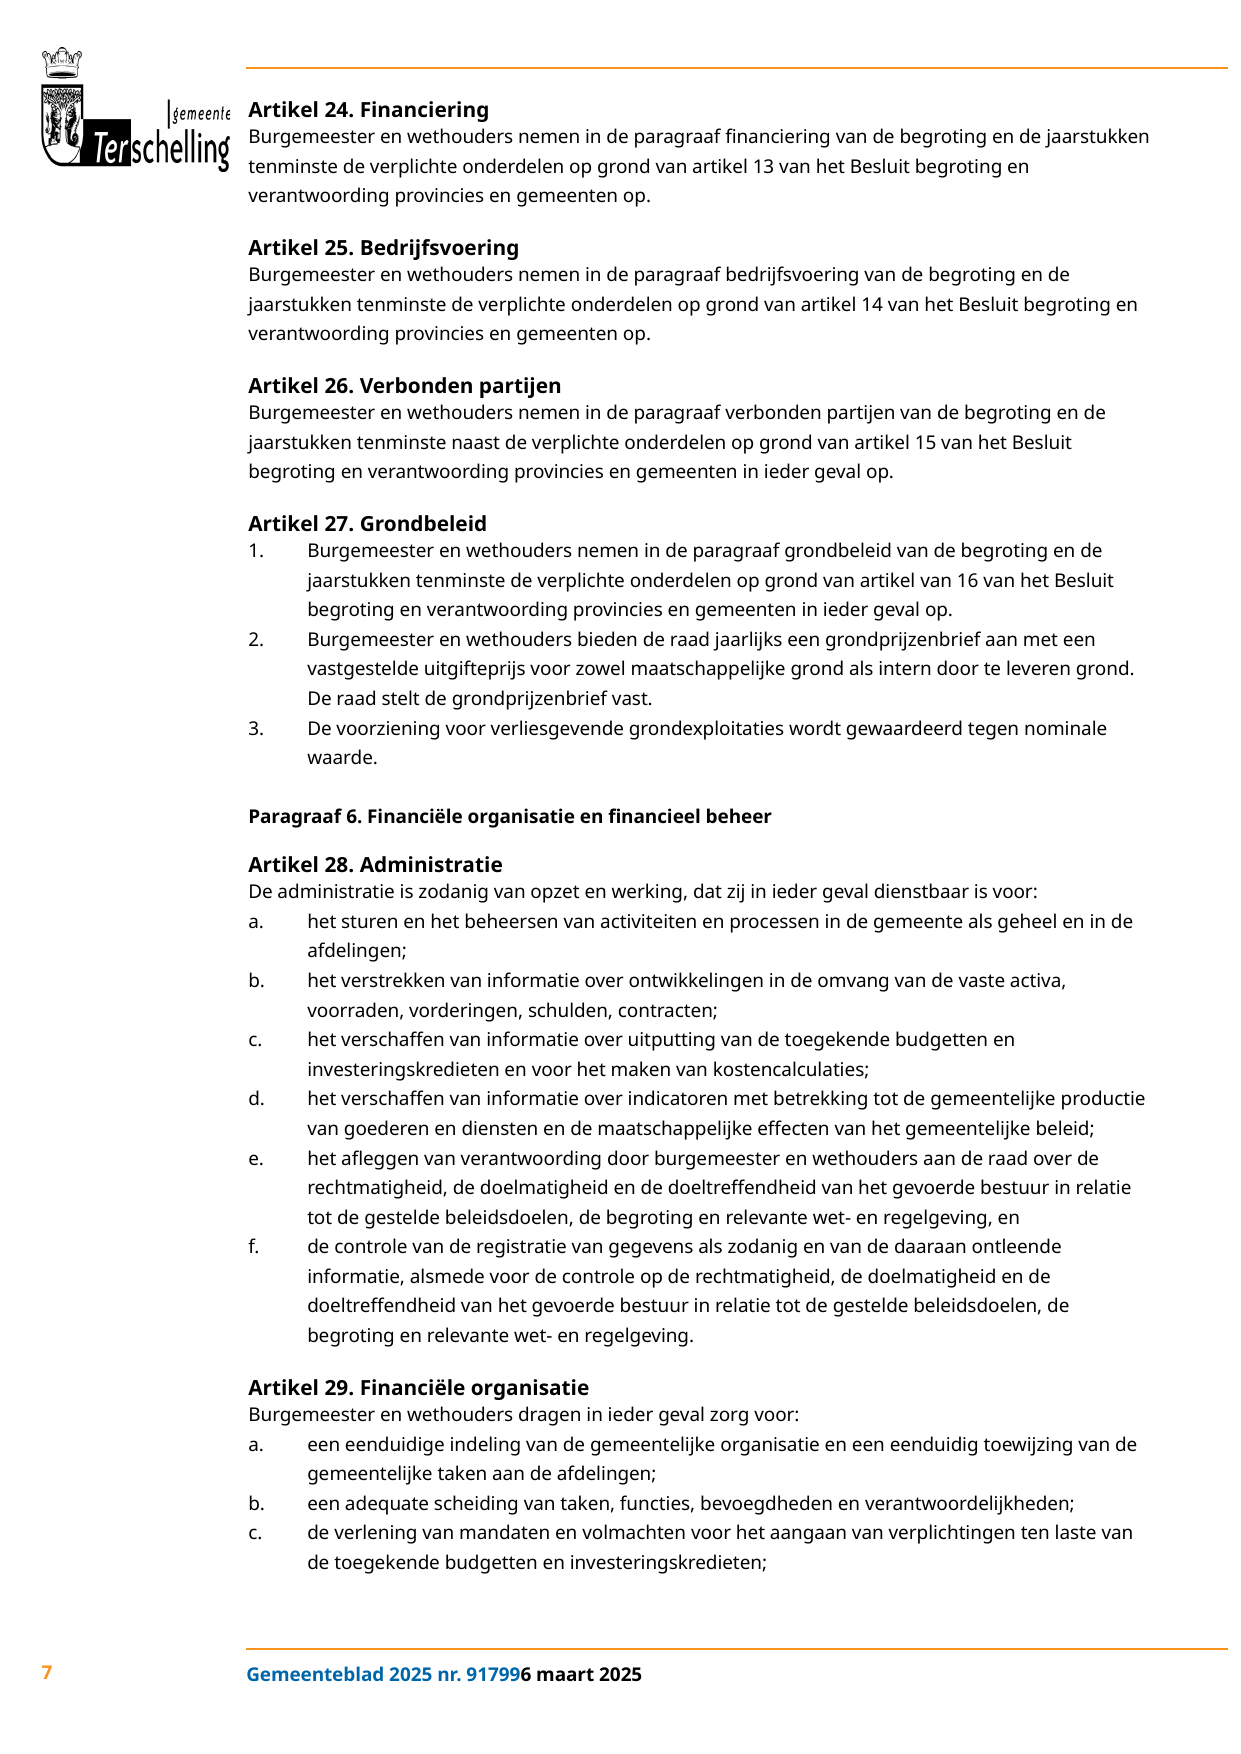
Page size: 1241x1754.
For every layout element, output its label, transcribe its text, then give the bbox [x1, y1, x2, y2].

text Artikel 25. Bedrijfsvoering [248, 233, 1152, 261]
text Artikel 24. Financiering [248, 95, 1152, 123]
text Paragraaf 6. Financiële organisatie en financieel beheer [248, 803, 1152, 829]
text Burgemeester en wethouders nemen in de paragraaf bedrijfsvoering van de begroting en de jaarstukken tenminste de verplichte onderdelen op grond van artikel 14 van het Besluit begroting en verantwoording provincies en gemeenten op. [248, 261, 1152, 346]
list het verschaffen van informatie over uitputting van de toegekende budgetten en investeringskredieten en voor het maken van kostencalculaties; [248, 1026, 1152, 1082]
list de verlening van mandaten en volmachten voor het aangaan van verplichtingen ten laste van de toegekende budgetten en investeringskredieten; [248, 1519, 1152, 1575]
list De voorziening voor verliesgevende grondexploitaties wordt gewaardeerd tegen nominale waarde. [248, 715, 1152, 770]
text De administratie is zodanig van opzet en werking, dat zij in ieder geval dienstbaar is voor: [248, 878, 1152, 904]
list het sturen en het beheersen van activiteiten en processen in de gemeente als geheel en in de afdelingen; [248, 908, 1152, 963]
text Burgemeester en wethouders nemen in de paragraaf financiering van de begroting en de jaarstukken tenminste de verplichte onderdelen op grond van artikel 13 van het Besluit begroting en verantwoording provincies en gemeenten op. [248, 123, 1152, 208]
list het verschaffen van informatie over indicatoren met betrekking tot de gemeentelijke productie van goederen en diensten en de maatschappelijke effecten van het gemeentelijke beleid; [248, 1086, 1152, 1141]
text Artikel 28. Administratie [248, 850, 1152, 878]
text Burgemeester en wethouders dragen in ieder geval zorg voor: [248, 1401, 1152, 1427]
text Artikel 27. Grondbeleid [248, 509, 1152, 537]
list het verstrekken van informatie over ontwikkelingen in de omvang van de vaste activa, voorraden, vorderingen, schulden, contracten; [248, 967, 1152, 1023]
text Artikel 26. Verbonden partijen [248, 371, 1152, 399]
list Burgemeester en wethouders nemen in de paragraaf grondbeleid van de begroting en de jaarstukken tenminste de verplichte onderdelen op grond van artikel van 16 van het Besluit begroting en verantwoording provincies en gemeenten in ieder geval op. [248, 537, 1152, 622]
list de controle van de registratie van gegevens als zodanig en van de daaraan ontleende informatie, alsmede voor de controle op de rechtmatigheid, de doelmatigheid en de doeltreffendheid van het gevoerde bestuur in relatie tot de gestelde beleidsdoelen, de begroting en relevante wet- en regelgeving. [248, 1233, 1152, 1348]
list Burgemeester en wethouders bieden de raad jaarlijks een grondprijzenbrief aan met een vastgestelde uitgifteprijs voor zowel maatschappelijke grond als intern door te leveren grond. De raad stelt de grondprijzenbrief vast. [248, 626, 1152, 711]
list een eenduidige indeling van de gemeentelijke organisatie en een eenduidig toewijzing van de gemeentelijke taken aan de afdelingen; [248, 1431, 1152, 1486]
picture [41, 47, 231, 172]
text Burgemeester en wethouders nemen in de paragraaf verbonden partijen van de begroting en de jaarstukken tenminste naast de verplichte onderdelen op grond van artikel 15 van het Besluit begroting en verantwoording provincies en gemeenten in ieder geval op. [248, 399, 1152, 484]
text Artikel 29. Financiële organisatie [248, 1373, 1152, 1401]
list het afleggen van verantwoording door burgemeester en wethouders aan de raad over de rechtmatigheid, de doelmatigheid en de doeltreffendheid van het gevoerde bestuur in relatie tot de gestelde beleidsdoelen, de begroting en relevante wet- en regelgeving, en [248, 1145, 1152, 1230]
list een adequate scheiding van taken, functies, bevoegdheden en verantwoordelijkheden; [248, 1490, 1152, 1516]
